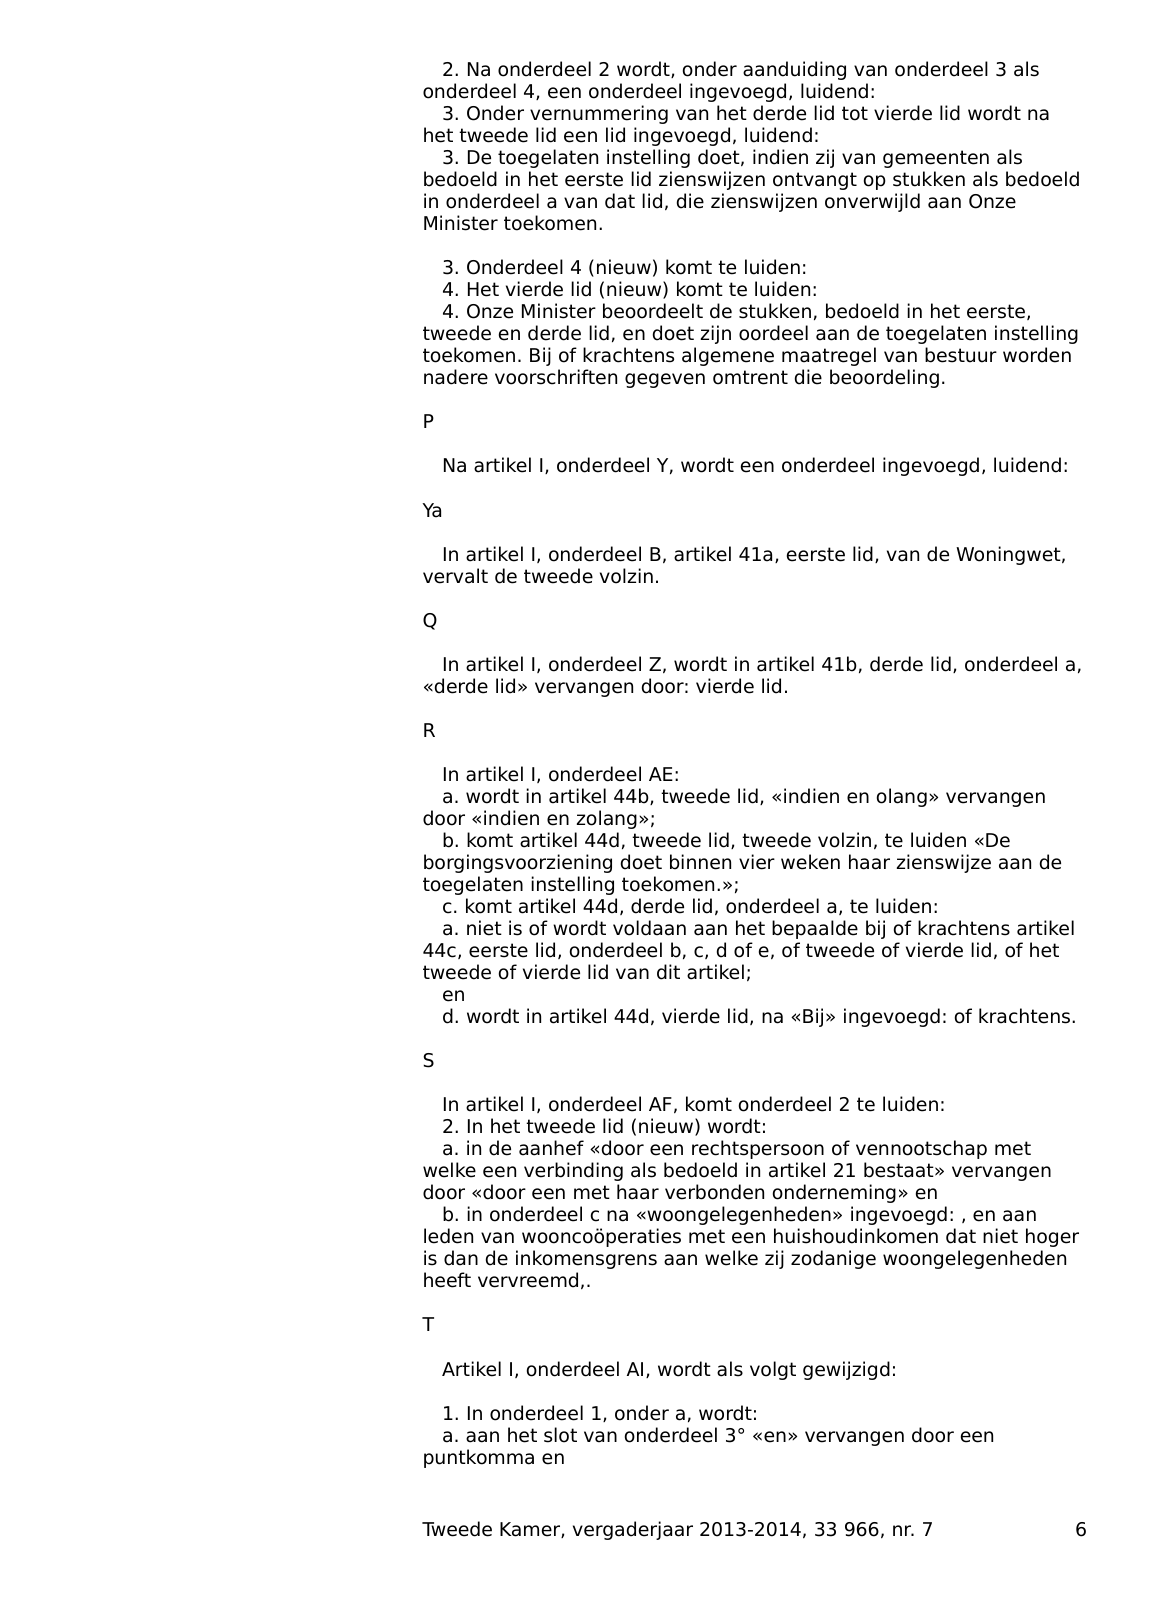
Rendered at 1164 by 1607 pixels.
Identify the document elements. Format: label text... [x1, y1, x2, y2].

text 3. De toegelaten instelling doet, indien zij van gemeenten als bedoeld in het eerste lid zienswijzen ontvangt op stukken als bedoeld in onderdeel a van dat lid, die zienswijzen onverwijld aan Onze Minister toekomen. [422, 147, 1087, 235]
text a. aan het slot van onderdeel 3° «en» vervangen door een puntkomma en [422, 1425, 1087, 1469]
text Artikel I, onderdeel AI, wordt als volgt gewijzigd: [422, 1358, 1087, 1381]
subtitle P [422, 411, 1087, 433]
text a. in de aanhef «door een rechtspersoon of vennootschap met welke een verbinding als bedoeld in artikel 21 bestaat» vervangen door «door een met haar verbonden onderneming» en [422, 1138, 1087, 1204]
text In artikel I, onderdeel AF, komt onderdeel 2 te luiden: [422, 1094, 1087, 1116]
text 3. Onderdeel 4 (nieuw) komt te luiden: [422, 257, 1087, 279]
text 2. Na onderdeel 2 wordt, onder aanduiding van onderdeel 3 als onderdeel 4, een onderdeel ingevoegd, luidend: [422, 59, 1087, 103]
text 3. Onder vernummering van het derde lid tot vierde lid wordt na het tweede lid een lid ingevoegd, luidend: [422, 103, 1087, 147]
text 4. Onze Minister beoordeelt de stukken, bedoeld in het eerste, tweede en derde lid, en doet zijn oordeel aan de toegelaten instelling toekomen. Bij of krachtens algemene maatregel van bestuur worden nadere voorschriften gegeven omtrent die beoordeling. [422, 301, 1087, 389]
text c. komt artikel 44d, derde lid, onderdeel a, te luiden: [422, 896, 1087, 918]
subtitle T [422, 1314, 1087, 1336]
text 4. Het vierde lid (nieuw) komt te luiden: [422, 279, 1087, 301]
subtitle Ya [422, 499, 1087, 521]
text 1. In onderdeel 1, onder a, wordt: [422, 1403, 1087, 1425]
subtitle Q [422, 610, 1087, 632]
text In artikel I, onderdeel Z, wordt in artikel 41b, derde lid, onderdeel a, «derde lid» vervangen door: vierde lid. [422, 654, 1087, 698]
text Na artikel I, onderdeel Y, wordt een onderdeel ingevoegd, luidend: [422, 455, 1087, 477]
text 2. In het tweede lid (nieuw) wordt: [422, 1116, 1087, 1138]
subtitle R [422, 720, 1087, 742]
text In artikel I, onderdeel AE: [422, 764, 1087, 786]
text a. wordt in artikel 44b, tweede lid, «indien en olang» vervangen door «indien en zolang»; [422, 786, 1087, 830]
text en [422, 984, 1087, 1006]
text In artikel I, onderdeel B, artikel 41a, eerste lid, van de Woningwet, vervalt de tweede volzin. [422, 544, 1087, 588]
subtitle S [422, 1050, 1087, 1072]
text a. niet is of wordt voldaan aan het bepaalde bij of krachtens artikel 44c, eerste lid, onderdeel b, c, d of e, of tweede of vierde lid, of het tweede of vierde lid van dit artikel; [422, 918, 1087, 984]
text b. komt artikel 44d, tweede lid, tweede volzin, te luiden «De borgingsvoorziening doet binnen vier weken haar zienswijze aan de toegelaten instelling toekomen.»; [422, 830, 1087, 896]
text d. wordt in artikel 44d, vierde lid, na «Bij» ingevoegd: of krachtens. [422, 1006, 1087, 1028]
text b. in onderdeel c na «woongelegenheden» ingevoegd: , en aan leden van wooncoöperaties met een huishoudinkomen dat niet hoger is dan de inkomensgrens aan welke zij zodanige woongelegenheden heeft vervreemd,. [422, 1204, 1087, 1292]
